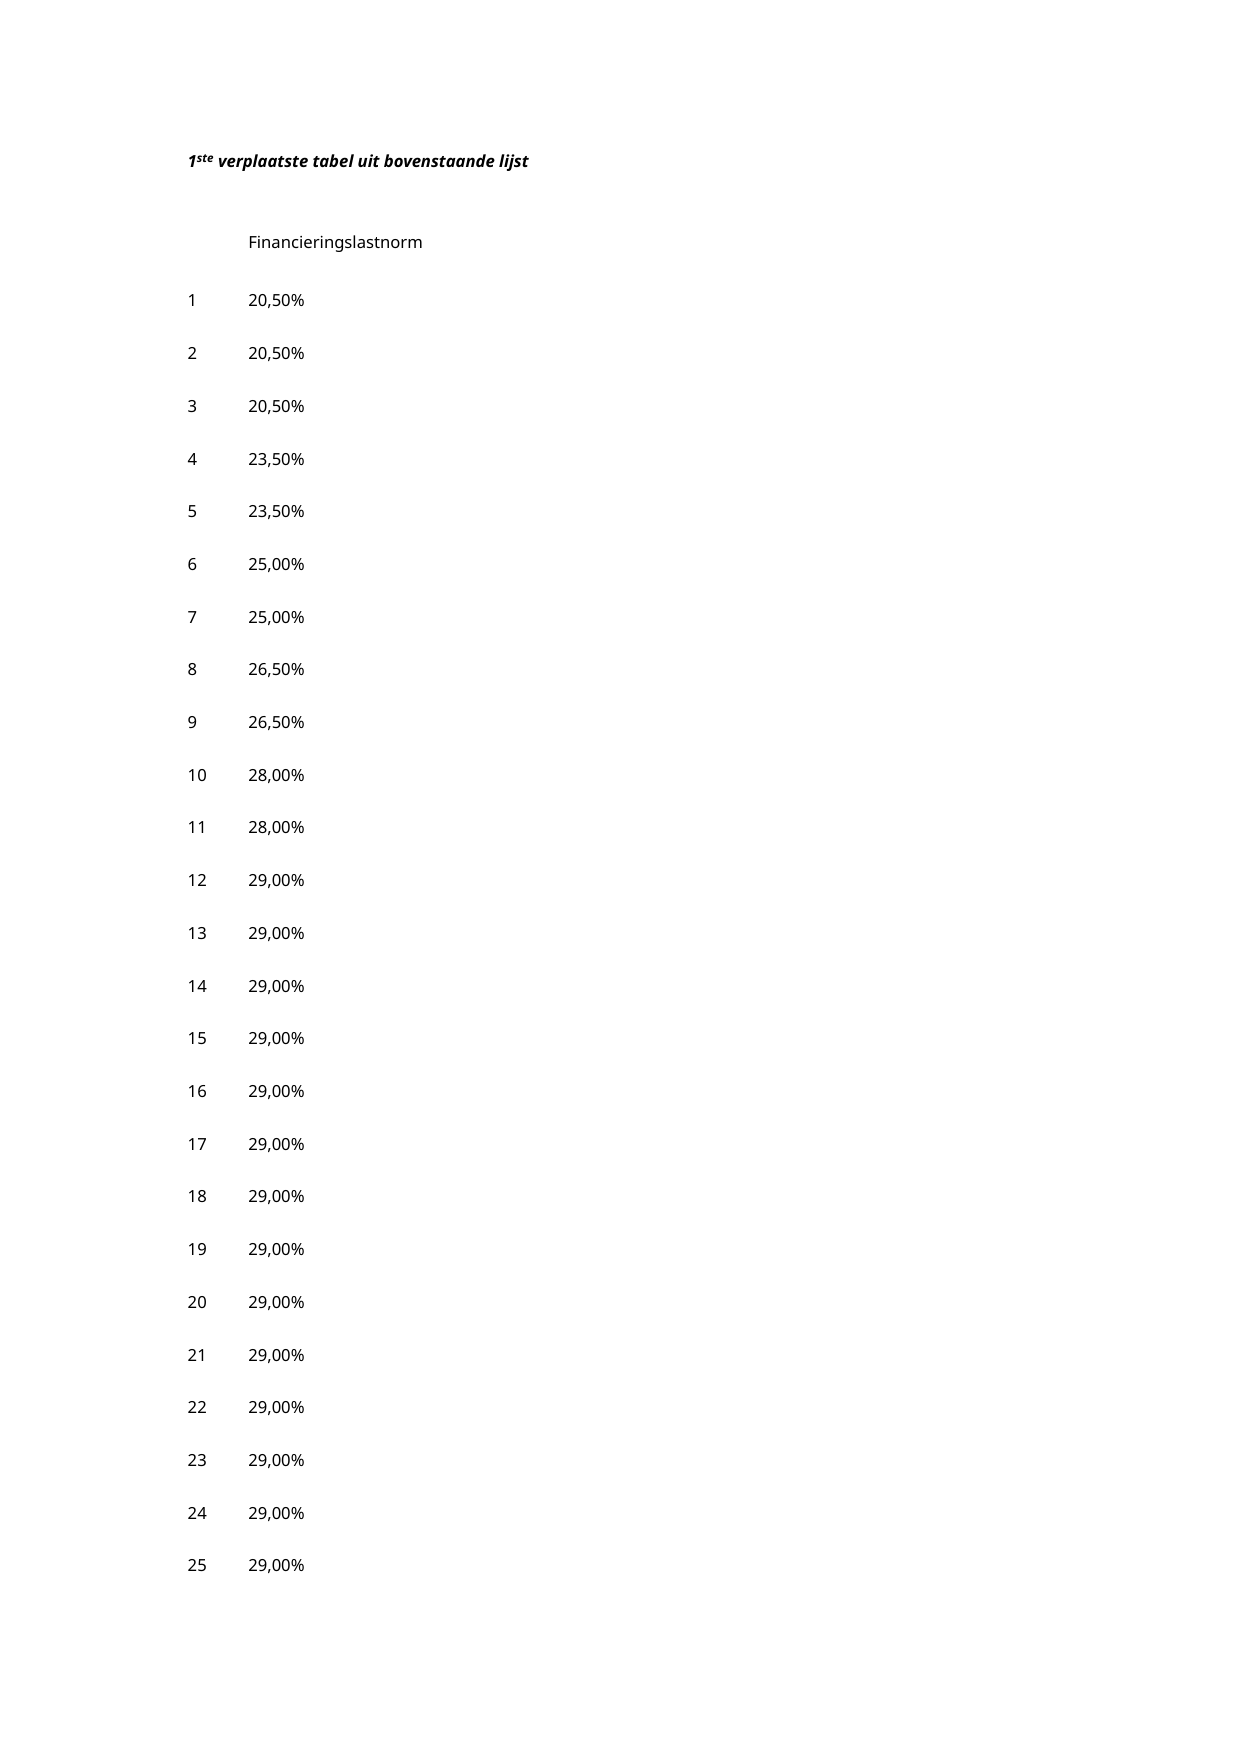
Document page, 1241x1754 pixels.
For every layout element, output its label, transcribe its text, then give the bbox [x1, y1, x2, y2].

table_cell 23,50% [248, 447, 1053, 500]
table_cell 29,00% [248, 1343, 1053, 1396]
table_cell 8 [188, 658, 248, 711]
table_cell 1 [188, 289, 248, 342]
table_cell 29,00% [248, 1027, 1053, 1080]
table_cell 11 [188, 816, 248, 869]
text 1ste verplaatste tabel uit bovenstaande lijst [187, 150, 1053, 173]
table_cell 26,50% [248, 658, 1053, 711]
table_cell 29,00% [248, 1133, 1053, 1185]
table_cell 9 [188, 711, 248, 763]
table_cell 29,00% [248, 1501, 1053, 1554]
table_cell 14 [188, 974, 248, 1027]
table_cell 29,00% [248, 974, 1053, 1027]
table_cell 20,50% [248, 395, 1053, 447]
table_cell 21 [188, 1343, 248, 1396]
table_cell 5 [188, 500, 248, 553]
table_cell 25,00% [248, 553, 1053, 605]
table_cell 29,00% [248, 1291, 1053, 1343]
table_cell 24 [188, 1501, 248, 1554]
table_cell 15 [188, 1027, 248, 1080]
table_cell 25,00% [248, 605, 1053, 658]
table_cell 20,50% [248, 342, 1053, 394]
table_cell 28,00% [248, 816, 1053, 869]
table_cell 23,50% [248, 500, 1053, 553]
table_cell 29,00% [248, 1238, 1053, 1291]
table_cell 17 [188, 1133, 248, 1185]
table_cell 29,00% [248, 1080, 1053, 1132]
table_cell 29,00% [248, 1185, 1053, 1238]
table_cell 22 [188, 1396, 248, 1449]
table_header Financieringslastnorm [248, 231, 1053, 289]
table_cell 23 [188, 1449, 248, 1501]
table_cell 20 [188, 1291, 248, 1343]
table_cell 13 [188, 922, 248, 974]
table_header [188, 231, 248, 289]
table_cell 29,00% [248, 922, 1053, 974]
table_cell 6 [188, 553, 248, 605]
table_cell 25 [188, 1554, 248, 1577]
table_cell 12 [188, 869, 248, 922]
table_cell 28,00% [248, 764, 1053, 816]
table_cell 29,00% [248, 1554, 1053, 1577]
table_cell 29,00% [248, 869, 1053, 922]
table_cell 29,00% [248, 1449, 1053, 1501]
table_cell 19 [188, 1238, 248, 1291]
table_cell 4 [188, 447, 248, 500]
table_cell 20,50% [248, 289, 1053, 342]
table_cell 7 [188, 605, 248, 658]
table_cell 2 [188, 342, 248, 394]
table_cell 10 [188, 764, 248, 816]
table_cell 18 [188, 1185, 248, 1238]
table_cell 26,50% [248, 711, 1053, 763]
table_cell 3 [188, 395, 248, 447]
table_cell 29,00% [248, 1396, 1053, 1449]
table_cell 16 [188, 1080, 248, 1132]
